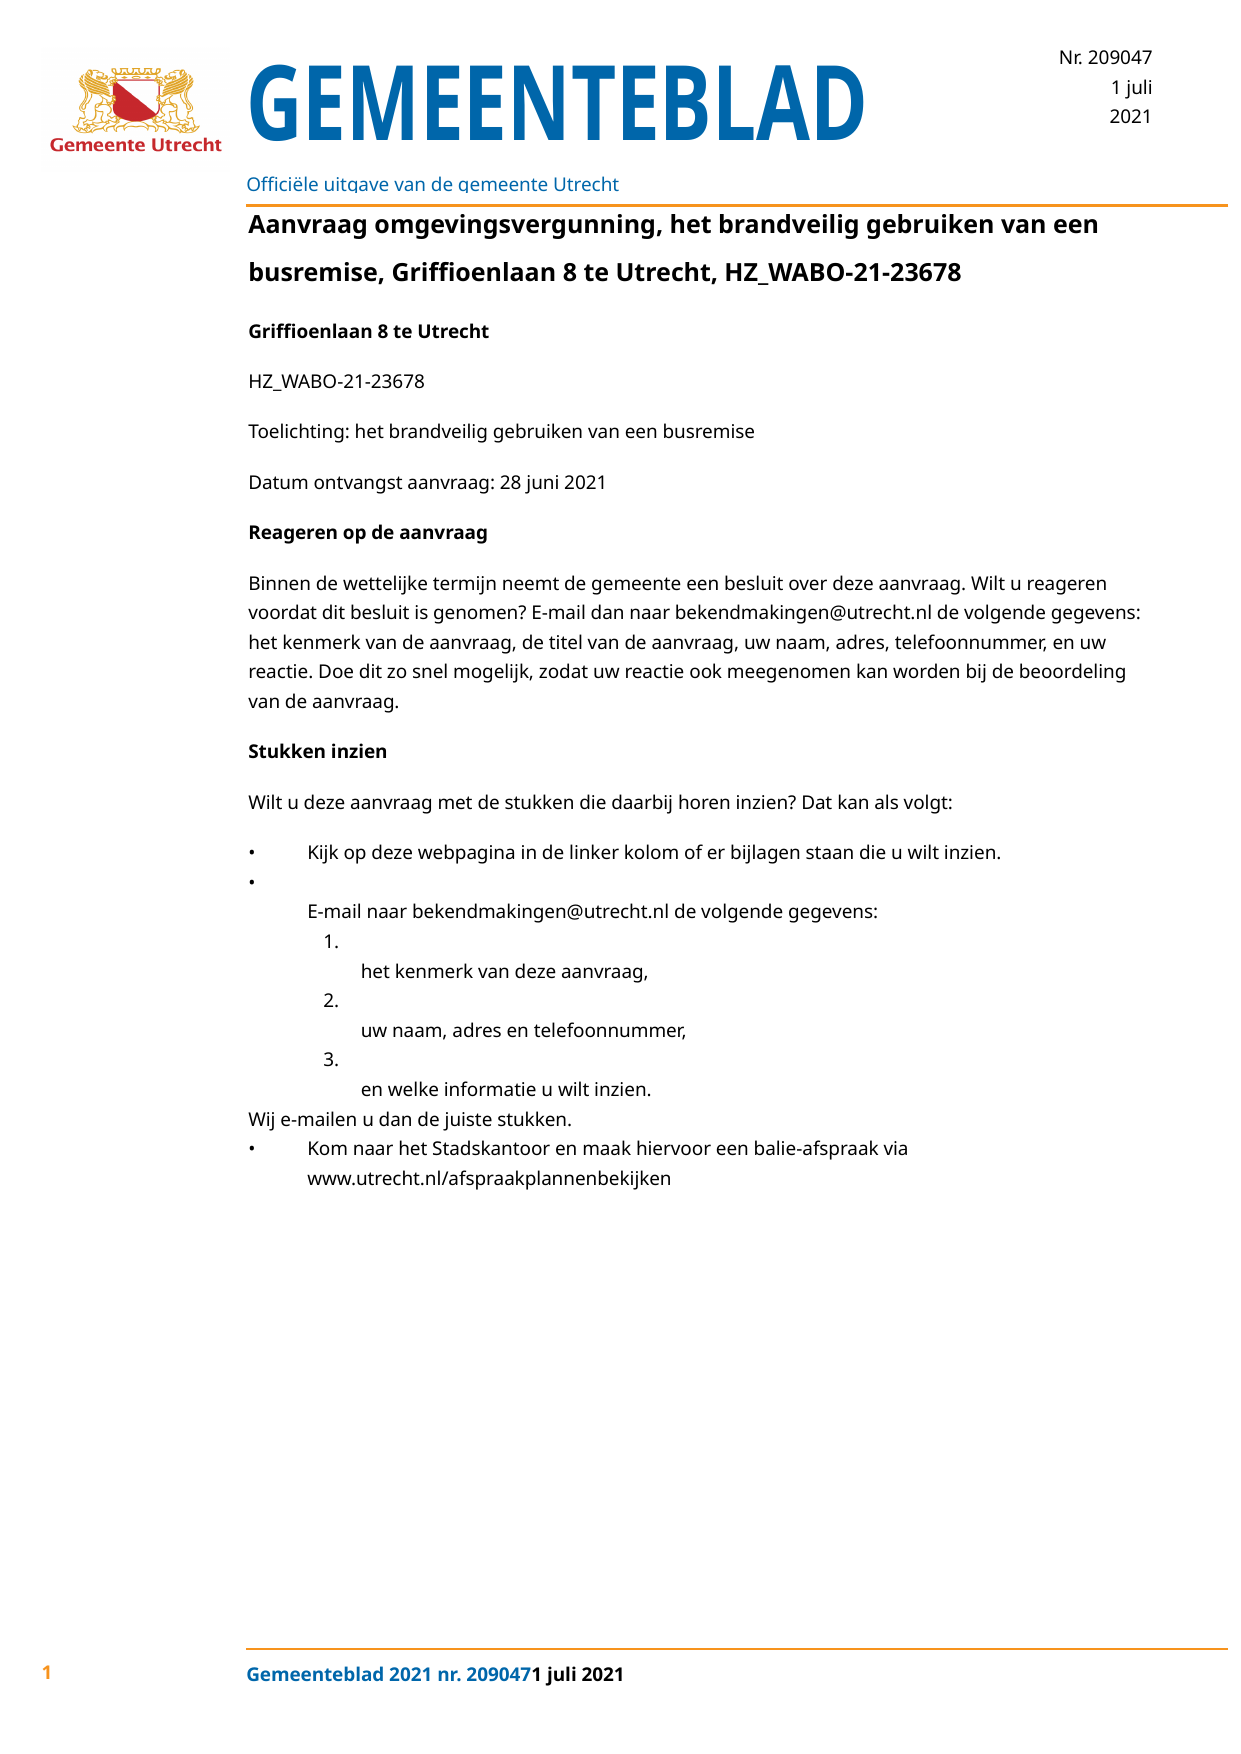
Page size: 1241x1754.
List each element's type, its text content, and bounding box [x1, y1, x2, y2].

list E-mail naar bekendmakingen@utrecht.nl de volgende gegevens: [248, 899, 1152, 924]
text Toelichting: het brandveilig gebruiken van een busremise [248, 419, 1152, 444]
text Binnen de wettelijke termijn neemt de gemeente een besluit over deze aanvraag. Wilt u reageren voordat dit besluit is genomen? E-mail dan naar bekendmakingen@utrecht.nl de volgende gegevens: het kenmerk van de aanvraag, de titel van de aanvraag, uw naam, adres, telefoonnummer, en uw reactie. Doe dit zo snel mogelijk, zodat uw reactie ook meegenomen kan worden bij de beoordeling van de aanvraag. [248, 570, 1152, 714]
text Stukken inzien [248, 739, 1152, 764]
list uw naam, adres en telefoonnummer, [323, 1017, 1152, 1043]
picture [41, 47, 231, 172]
text Wij e-mailen u dan de juiste stukken. [248, 1106, 1152, 1132]
text Datum ontvangst aanvraag: 28 juni 2021 [248, 469, 1152, 495]
text Reageren op de aanvraag [248, 519, 1152, 545]
text Wilt u deze aanvraag met de stukken die daarbij horen inzien? Dat kan als volgt: [248, 789, 1152, 815]
text HZ_WABO-21-23678 [248, 368, 1152, 394]
list en welke informatie u wilt inzien. [323, 1076, 1152, 1102]
text Aanvraag omgevingsvergunning, het brandveilig gebruiken van een busremise, Griffioenlaan 8 te Utrecht, HZ_WABO-21-23678 [248, 207, 1152, 288]
text Griffioenlaan 8 te Utrecht [248, 318, 1152, 344]
list Kom naar het Stadskantoor en maak hiervoor een balie-afspraak via www.utrecht.nl/afspraakplannenbekijken [248, 1135, 1152, 1191]
list het kenmerk van deze aanvraag, [323, 958, 1152, 984]
list Kijk op deze webpagina in de linker kolom of er bijlagen staan die u wilt inzien. [248, 839, 1152, 865]
